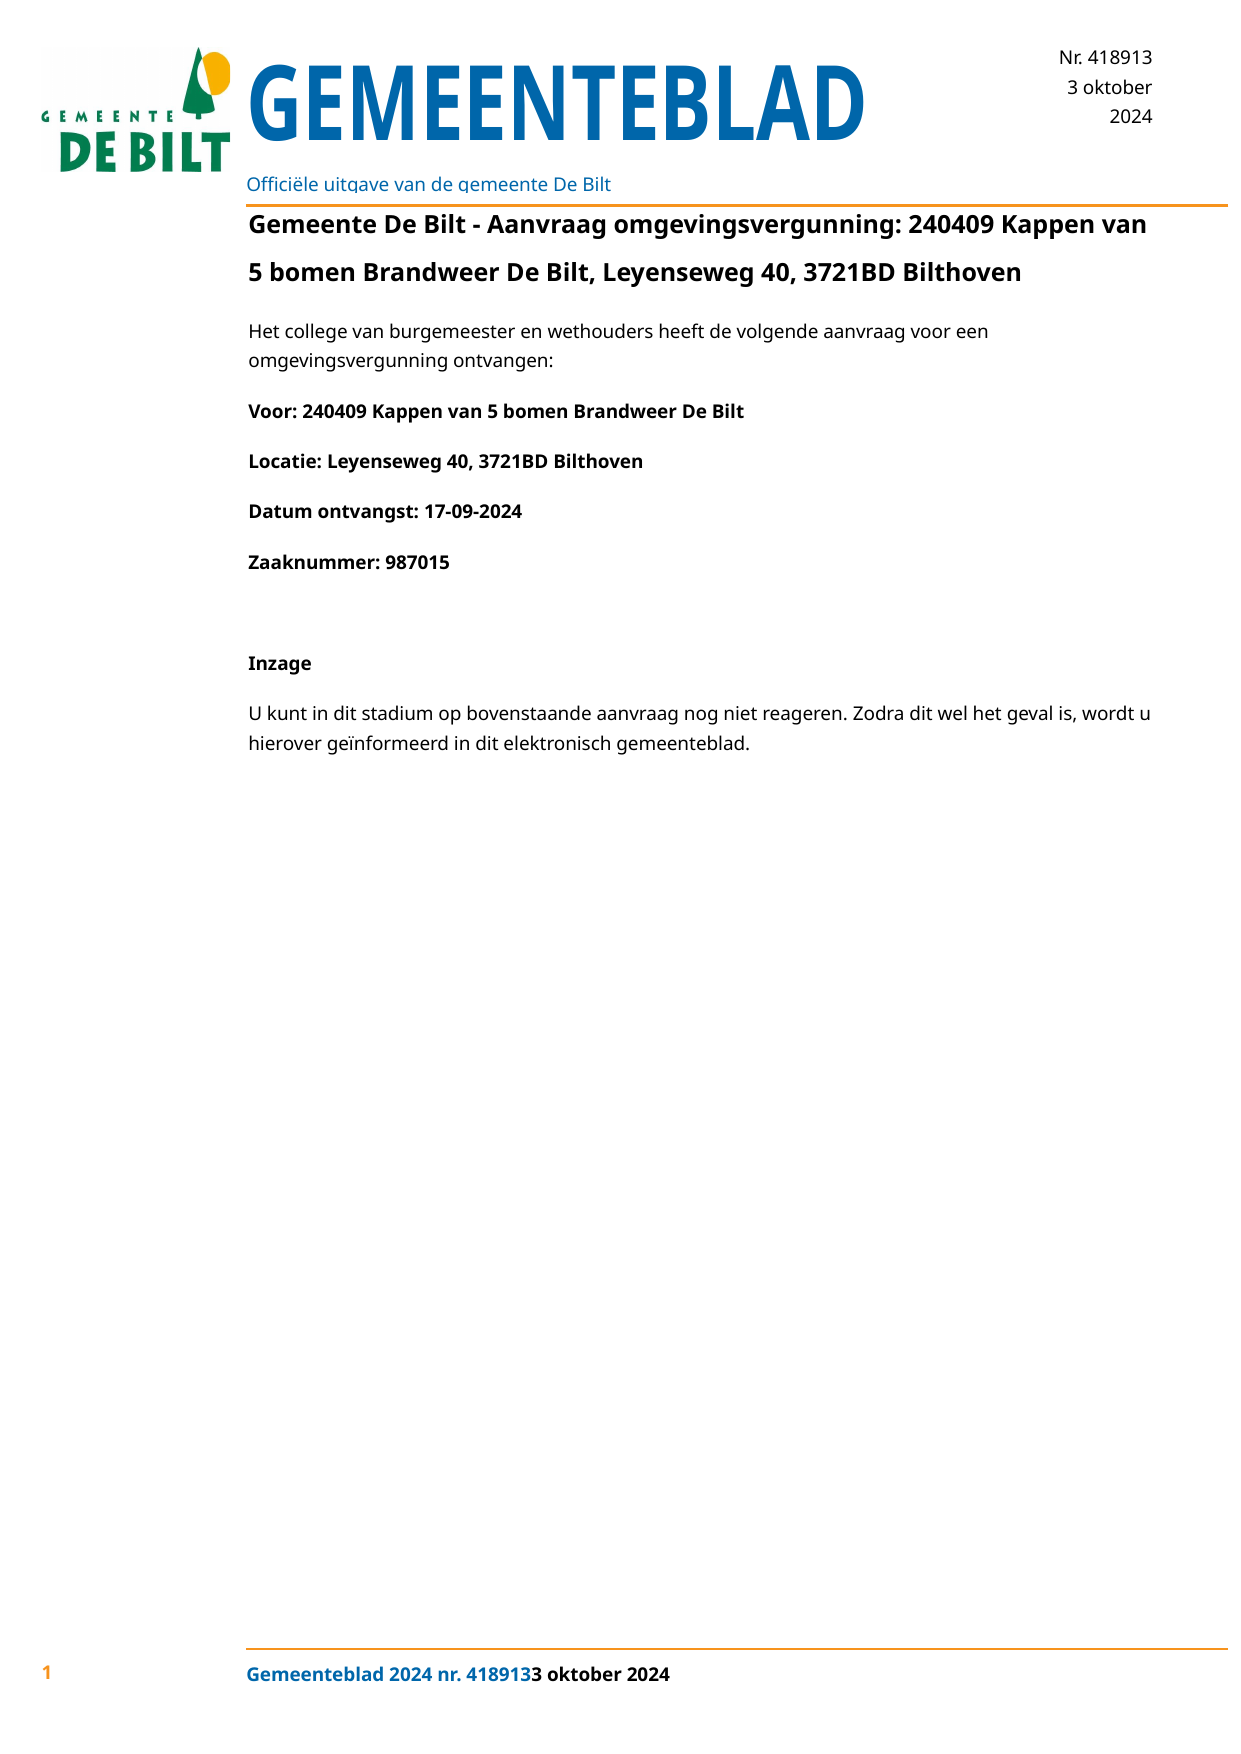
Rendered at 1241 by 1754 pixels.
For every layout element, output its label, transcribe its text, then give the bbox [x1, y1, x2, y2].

picture [41, 47, 231, 172]
text Inzage [248, 650, 1152, 676]
text Gemeente De Bilt - Aanvraag omgevingsvergunning: 240409 Kappen van 5 bomen Brandweer De Bilt, Leyenseweg 40, 3721BD Bilthoven [248, 207, 1152, 288]
text Voor: 240409 Kappen van 5 bomen Brandweer De Bilt [248, 398, 1152, 424]
text Locatie: Leyenseweg 40, 3721BD Bilthoven [248, 448, 1152, 474]
text Het college van burgemeester en wethouders heeft de volgende aanvraag voor een omgevingsvergunning ontvangen: [248, 318, 1152, 373]
text Zaaknummer: 987015 [248, 549, 1152, 575]
text U kunt in dit stadium op bovenstaande aanvraag nog niet reageren. Zodra dit wel het geval is, wordt u hierover geïnformeerd in dit elektronisch gemeenteblad. [248, 700, 1152, 756]
text Datum ontvangst: 17-09-2024 [248, 499, 1152, 524]
